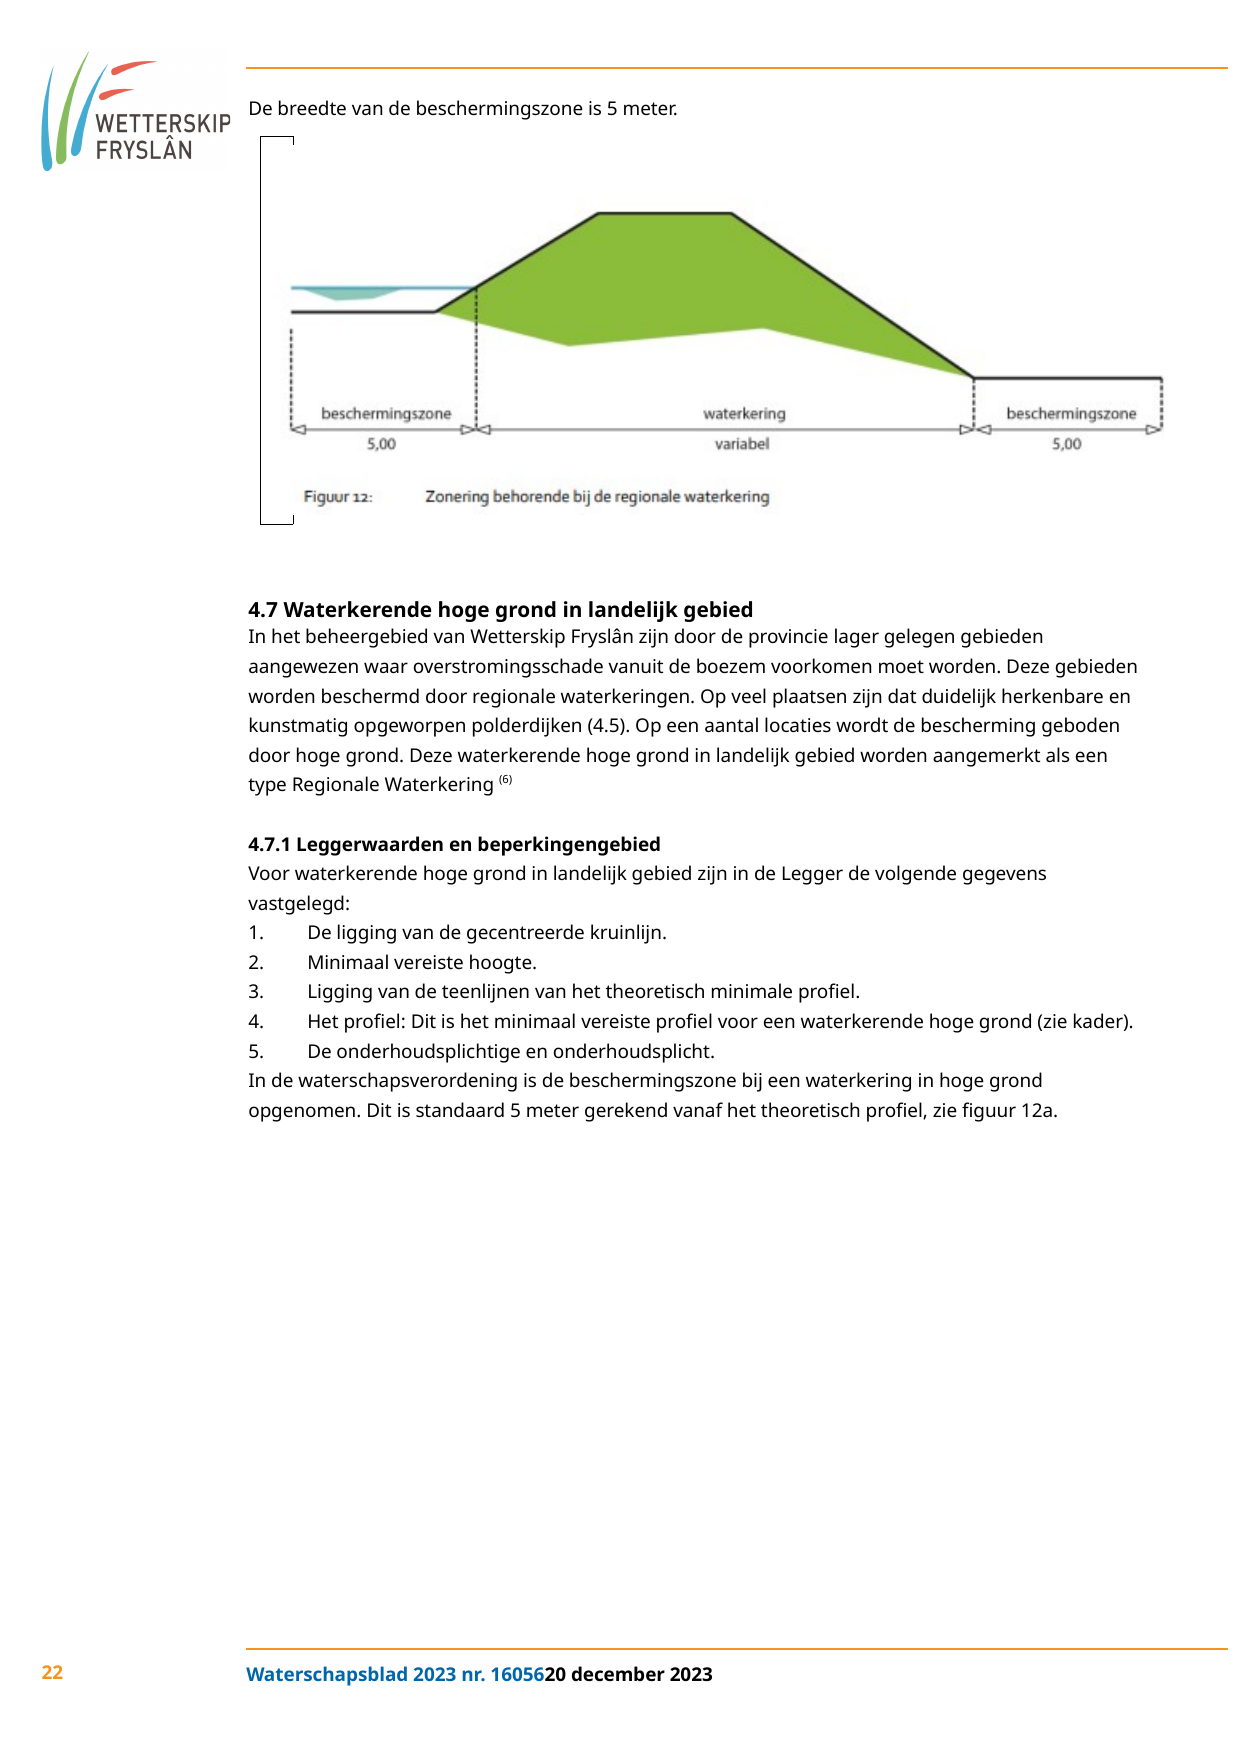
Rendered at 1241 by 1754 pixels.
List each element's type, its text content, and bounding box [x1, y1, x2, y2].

picture [41, 47, 231, 172]
text 4.7.1 Leggerwaarden en beperkingengebied [248, 831, 1152, 857]
list Minimaal vereiste hoogte. [248, 949, 1152, 975]
picture [268, 145, 1173, 515]
text In het beheergebied van Wetterskip Fryslân zijn door de provincie lager gelegen gebieden aangewezen waar overstromingsschade vanuit de boezem voorkomen moet worden. Deze gebieden worden beschermd door regionale waterkeringen. Op veel plaatsen zijn dat duidelijk herkenbare en kunstmatig opgeworpen polderdijken (4.5). Op een aantal locaties wordt de bescherming geboden door hoge grond. Deze waterkerende hoge grond in landelijk gebied worden aangemerkt als een type Regionale Waterkering (6) [248, 624, 1152, 797]
text 4.7 Waterkerende hoge grond in landelijk gebied [248, 595, 1152, 624]
list Ligging van de teenlijnen van het theoretisch minimale profiel. [248, 979, 1152, 1004]
list De onderhoudsplichtige en onderhoudsplicht. [248, 1038, 1152, 1064]
list Het profiel: Dit is het minimaal vereiste profiel voor een waterkerende hoge grond (zie kader). [248, 1008, 1152, 1034]
text In de waterschapsverordening is de beschermingszone bij een waterkering in hoge grond opgenomen. Dit is standaard 5 meter gerekend vanaf het theoretisch profiel, zie figuur 12a. [248, 1067, 1152, 1123]
text Voor waterkerende hoge grond in landelijk gebied zijn in de Legger de volgende gegevens vastgelegd: [248, 860, 1152, 916]
list De ligging van de gecentreerde kruinlijn. [248, 919, 1152, 945]
text De breedte van de beschermingszone is 5 meter. [248, 95, 1152, 121]
